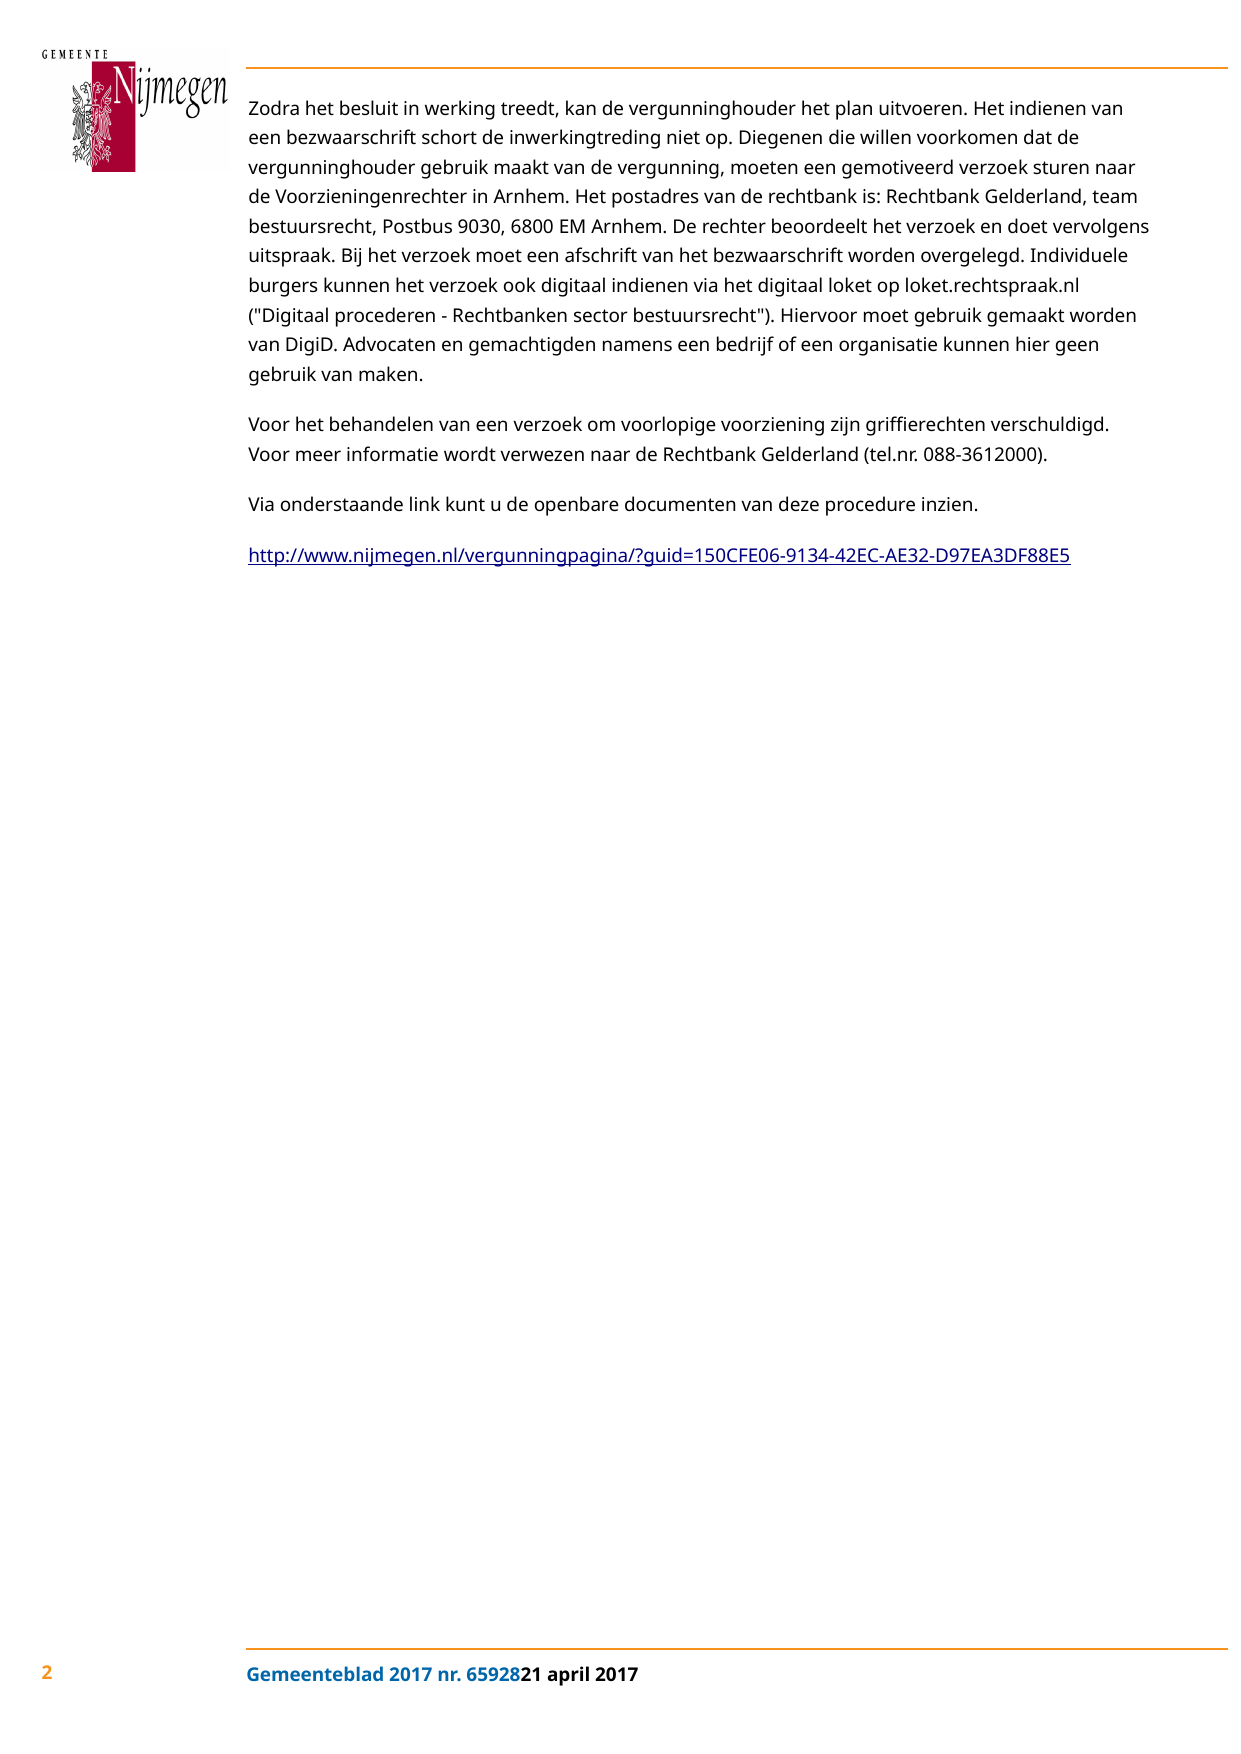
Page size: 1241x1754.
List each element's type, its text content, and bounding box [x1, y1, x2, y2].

picture [41, 47, 231, 172]
text Zodra het besluit in werking treedt, kan de vergunninghouder het plan uitvoeren. Het indienen van een bezwaarschrift schort de inwerkingtreding niet op. Diegenen die willen voorkomen dat de vergunninghouder gebruik maakt van de vergunning, moeten een gemotiveerd verzoek sturen naar de Voorzieningenrechter in Arnhem. Het postadres van de rechtbank is: Rechtbank Gelderland, team bestuursrecht, Postbus 9030, 6800 EM Arnhem. De rechter beoordeelt het verzoek en doet vervolgens uitspraak. Bij het verzoek moet een afschrift van het bezwaarschrift worden overgelegd. Individuele burgers kunnen het verzoek ook digitaal indienen via het digitaal loket op loket.rechtspraak.nl ("Digitaal procederen - Rechtbanken sector bestuursrecht"). Hiervoor moet gebruik gemaakt worden van DigiD. Advocaten en gemachtigden namens een bedrijf of een organisatie kunnen hier geen gebruik van maken. [248, 95, 1152, 387]
text Voor het behandelen van een verzoek om voorlopige voorziening zijn griffierechten verschuldigd. Voor meer informatie wordt verwezen naar de Rechtbank Gelderland (tel.nr. 088-3612000). [248, 411, 1152, 467]
text Via onderstaande link kunt u de openbare documenten van deze procedure inzien. [248, 491, 1152, 517]
text http://www.nijmegen.nl/vergunningpagina/?guid=150CFE06-9134-42EC-AE32-D97EA3DF88E5 [248, 542, 1152, 568]
